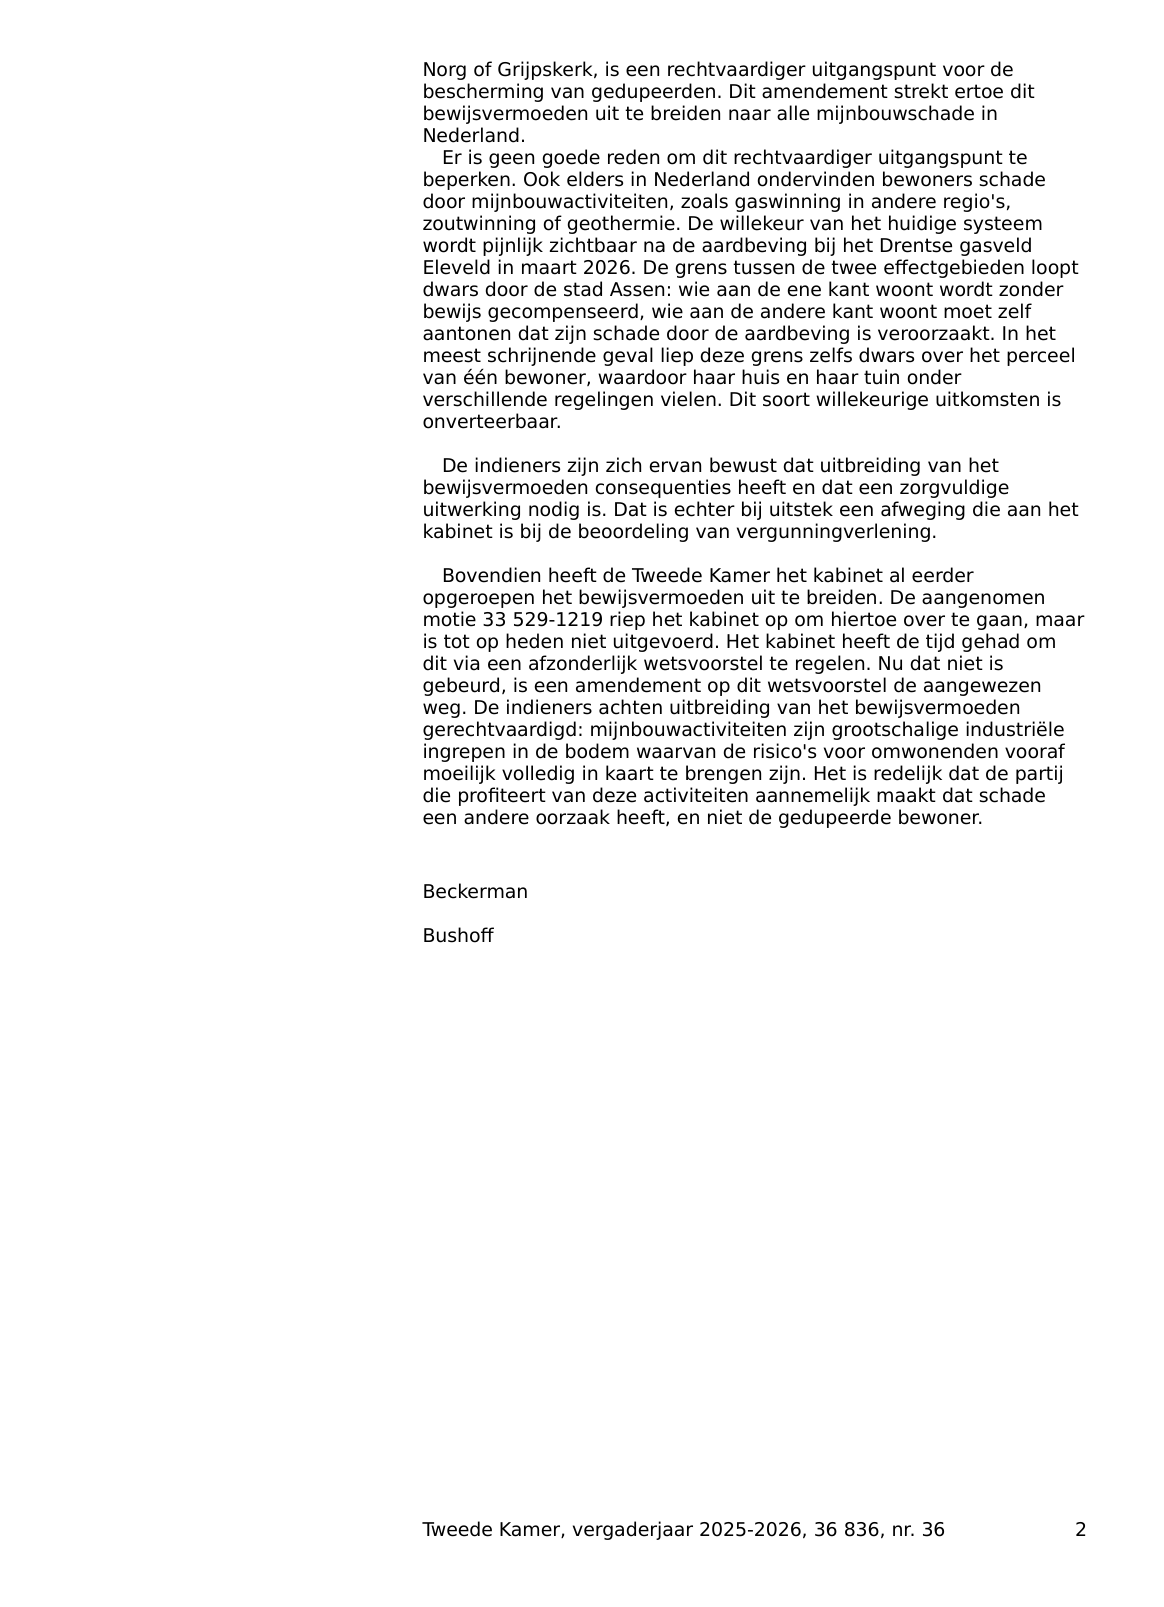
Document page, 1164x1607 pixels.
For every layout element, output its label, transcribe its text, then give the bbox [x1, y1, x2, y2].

text Beckerman Bushoff [422, 859, 1087, 947]
text De indieners zijn zich ervan bewust dat uitbreiding van het bewijsvermoeden consequenties heeft en dat een zorgvuldige uitwerking nodig is. Dat is echter bij uitstek een afweging die aan het kabinet is bij de beoordeling van vergunningverlening. [422, 455, 1087, 543]
text Norg of Grijpskerk, is een rechtvaardiger uitgangspunt voor de bescherming van gedupeerden. Dit amendement strekt ertoe dit bewijsvermoeden uit te breiden naar alle mijnbouwschade in Nederland. [422, 59, 1087, 147]
text Bovendien heeft de Tweede Kamer het kabinet al eerder opgeroepen het bewijsvermoeden uit te breiden. De aangenomen motie 33 529-1219 riep het kabinet op om hiertoe over te gaan, maar is tot op heden niet uitgevoerd. Het kabinet heeft de tijd gehad om dit via een afzonderlijk wetsvoorstel te regelen. Nu dat niet is gebeurd, is een amendement op dit wetsvoorstel de aangewezen weg. De indieners achten uitbreiding van het bewijsvermoeden gerechtvaardigd: mijnbouwactiviteiten zijn grootschalige industriële ingrepen in de bodem waarvan de risico's voor omwonenden vooraf moeilijk volledig in kaart te brengen zijn. Het is redelijk dat de partij die profiteert van deze activiteiten aannemelijk maakt dat schade een andere oorzaak heeft, en niet de gedupeerde bewoner. [422, 565, 1087, 829]
text Er is geen goede reden om dit rechtvaardiger uitgangspunt te beperken. Ook elders in Nederland ondervinden bewoners schade door mijnbouwactiviteiten, zoals gaswinning in andere regio's, zoutwinning of geothermie. De willekeur van het huidige systeem wordt pijnlijk zichtbaar na de aardbeving bij het Drentse gasveld Eleveld in maart 2026. De grens tussen de twee effectgebieden loopt dwars door de stad Assen: wie aan de ene kant woont wordt zonder bewijs gecompenseerd, wie aan de andere kant woont moet zelf aantonen dat zijn schade door de aardbeving is veroorzaakt. In het meest schrijnende geval liep deze grens zelfs dwars over het perceel van één bewoner, waardoor haar huis en haar tuin onder verschillende regelingen vielen. Dit soort willekeurige uitkomsten is onverteerbaar. [422, 147, 1087, 433]
